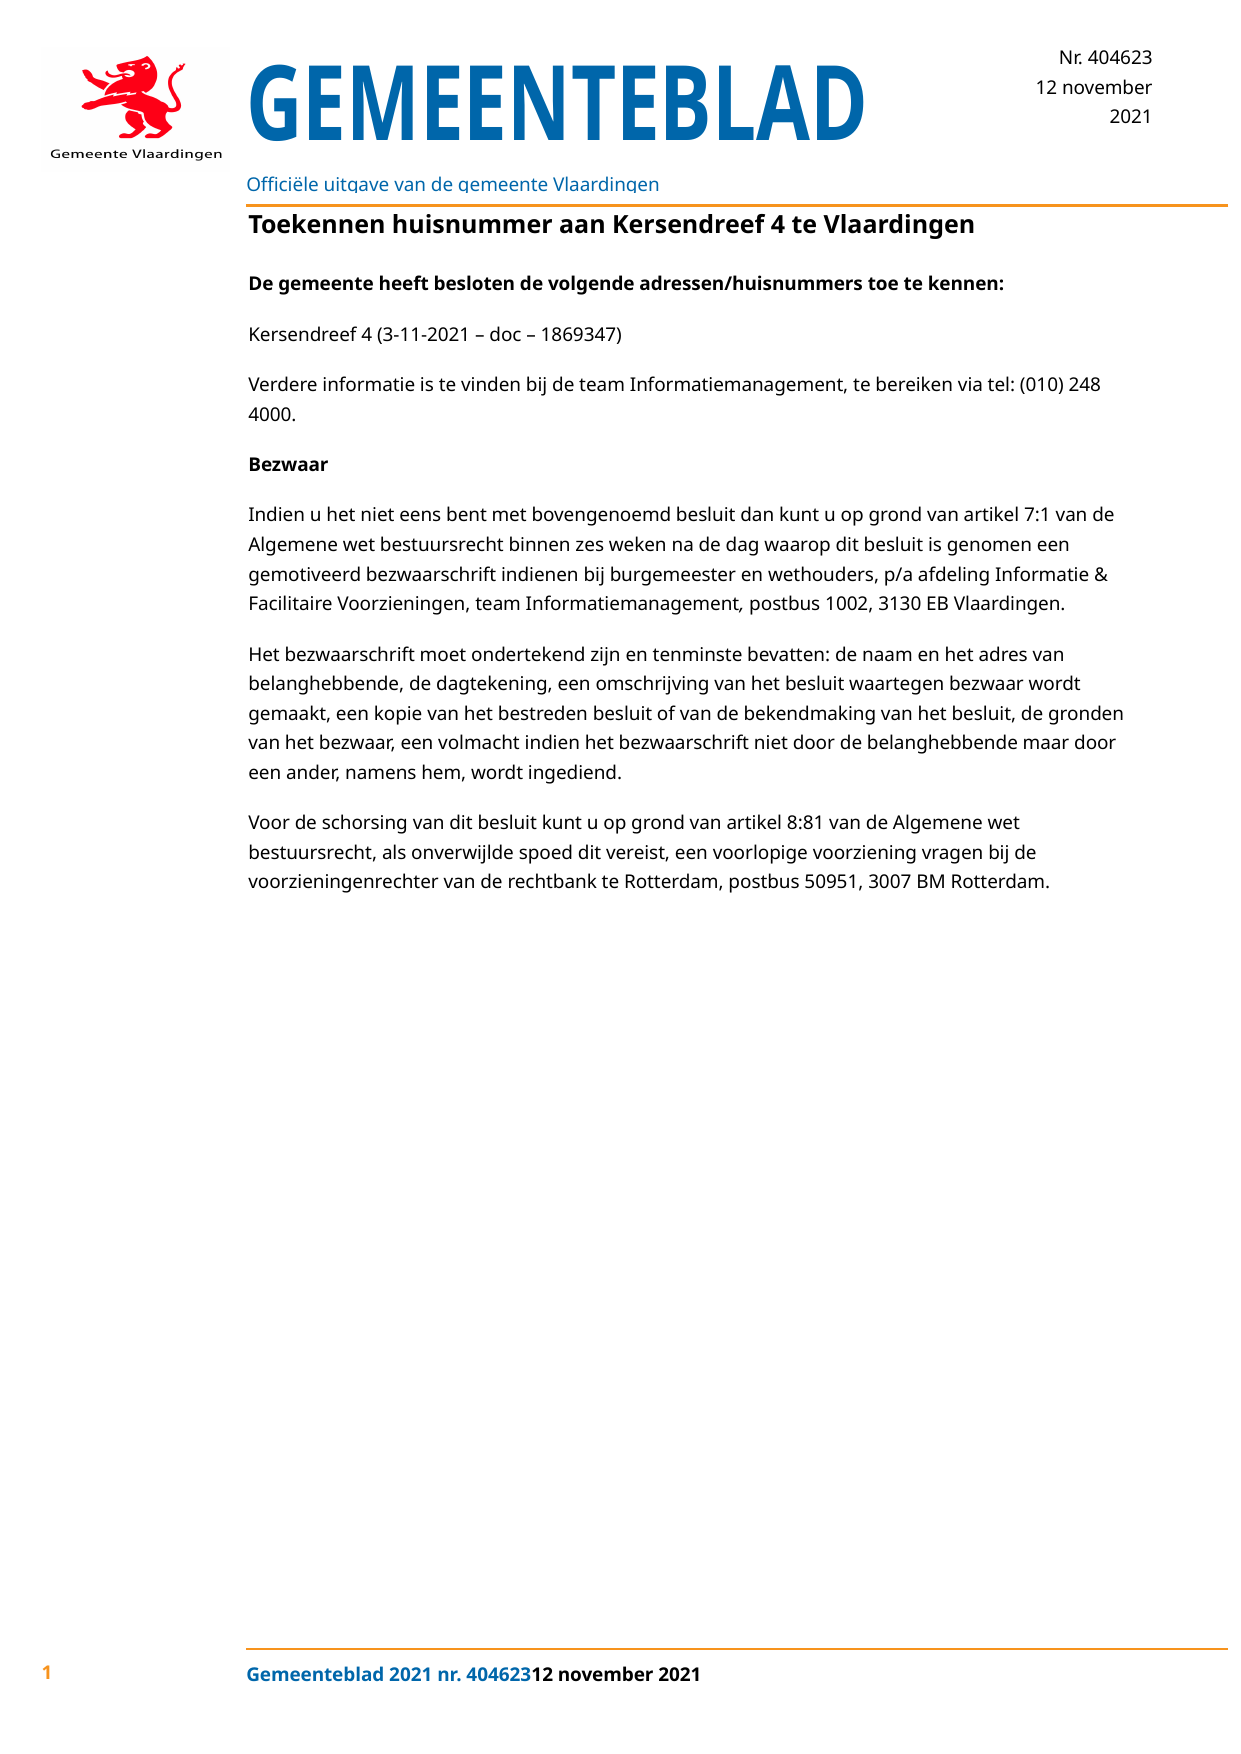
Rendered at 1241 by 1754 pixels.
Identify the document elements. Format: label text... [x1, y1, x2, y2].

text Het bezwaarschrift moet ondertekend zijn en tenminste bevatten: de naam en het adres van belanghebbende, de dagtekening, een omschrijving van het besluit waartegen bezwaar wordt gemaakt, een kopie van het bestreden besluit of van de bekendmaking van het besluit, de gronden van het bezwaar, een volmacht indien het bezwaarschrift niet door de belanghebbende maar door een ander, namens hem, wordt ingediend. [248, 641, 1152, 785]
text Toekennen huisnummer aan Kersendreef 4 te Vlaardingen [248, 207, 1152, 241]
picture [41, 47, 231, 172]
text Voor de schorsing van dit besluit kunt u op grond van artikel 8:81 van de Algemene wet bestuursrecht, als onverwijlde spoed dit vereist, een voorlopige voorziening vragen bij de voorzieningenrechter van de rechtbank te Rotterdam, postbus 50951, 3007 BM Rotterdam. [248, 809, 1152, 894]
text Kersendreef 4 (3-11-2021 – doc – 1869347) [248, 321, 1152, 346]
text Verdere informatie is te vinden bij de team Informatiemanagement, te bereiken via tel: (010) 248 4000. [248, 371, 1152, 426]
text Indien u het niet eens bent met bovengenoemd besluit dan kunt u op grond van artikel 7:1 van de Algemene wet bestuursrecht binnen zes weken na de dag waarop dit besluit is genomen een gemotiveerd bezwaarschrift indienen bij burgemeester en wethouders, p/a afdeling Informatie & Facilitaire Voorzieningen, team Informatiemanagement, postbus 1002, 3130 EB Vlaardingen. [248, 502, 1152, 616]
text Bezwaar [248, 451, 1152, 477]
text De gemeente heeft besloten de volgende adressen/huisnummers toe te kennen: [248, 270, 1152, 296]
